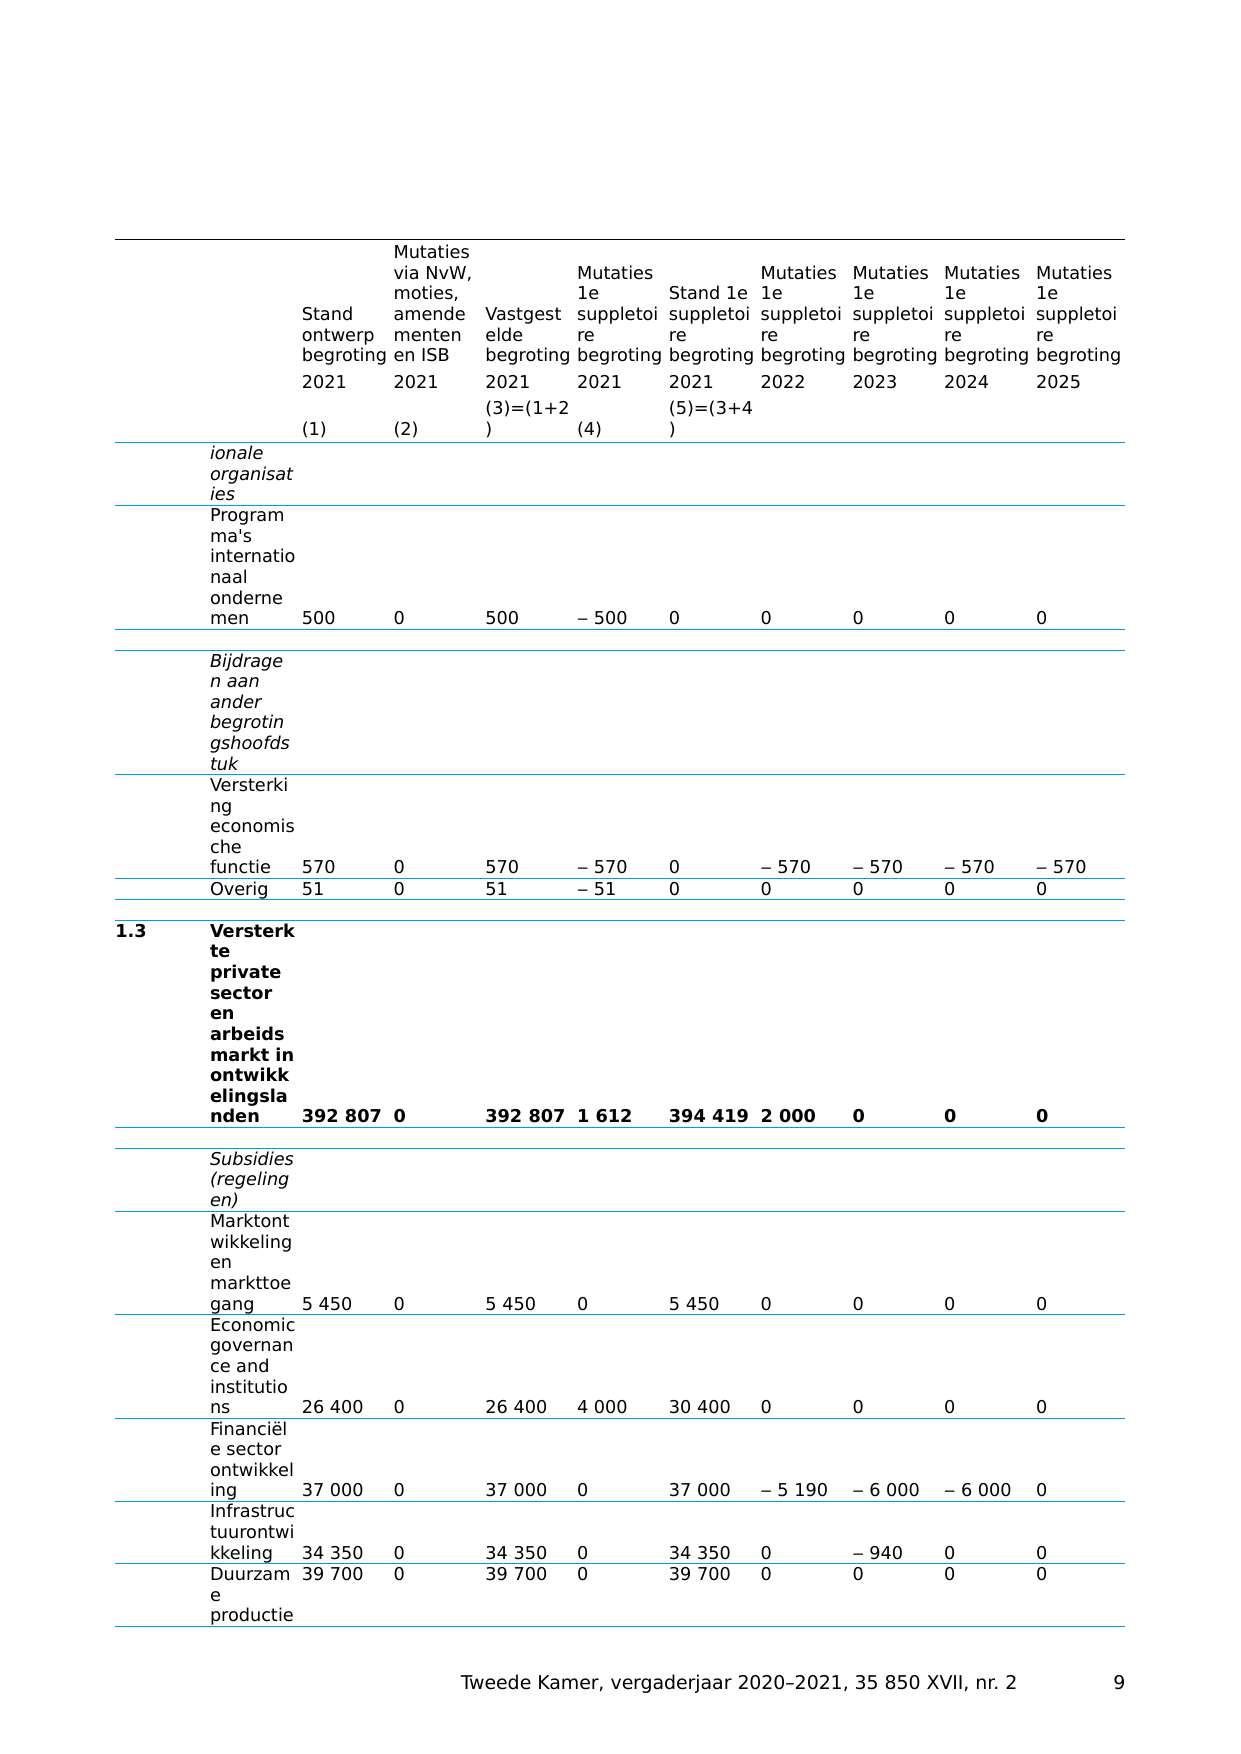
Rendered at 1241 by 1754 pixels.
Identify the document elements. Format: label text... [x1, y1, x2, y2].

table_cell 26 400 [299, 1315, 390, 1418]
table_cell [115, 900, 207, 920]
table_cell [574, 1149, 666, 1211]
table_cell Mutaties 1e suppletoire begroting [849, 240, 941, 369]
table_cell [758, 1149, 849, 1211]
table_cell ‒ 570 [758, 775, 849, 878]
table_cell Stand ontwerp begroting [299, 240, 390, 369]
table_cell [574, 630, 666, 650]
table_cell Versterkte private sector en arbeidsmarkt in ontwikkelingslanden [207, 921, 299, 1127]
table_cell [849, 1128, 941, 1148]
table_cell [115, 775, 207, 878]
table_cell 0 [390, 879, 482, 899]
table_cell [207, 1128, 299, 1148]
table_cell Infrastructuurontwikkeling [207, 1502, 299, 1563]
table_cell 0 [390, 506, 482, 629]
table_cell Mutaties 1e suppletoire begroting [758, 240, 849, 369]
table_cell 0 [941, 879, 1033, 899]
table_cell ‒ 500 [574, 506, 666, 629]
table_cell ‒ 940 [849, 1502, 941, 1563]
table_cell 0 [1033, 1564, 1125, 1626]
table_cell Stand 1e suppletoire begroting [666, 240, 757, 369]
table_cell [1033, 1128, 1125, 1148]
table_cell [758, 395, 849, 442]
table_cell 34 350 [666, 1502, 757, 1563]
table_cell [115, 1149, 207, 1211]
table_cell Mutaties 1e suppletoire begroting [1033, 240, 1125, 369]
table_cell 2022 [758, 369, 849, 395]
table_cell 570 [299, 775, 390, 878]
table_cell 0 [849, 506, 941, 629]
table_cell 26 400 [482, 1315, 574, 1418]
table_cell 34 350 [299, 1502, 390, 1563]
table_cell 500 [299, 506, 390, 629]
table_cell 392 807 [299, 921, 390, 1127]
table_cell Programma's internationaal ondernemen [207, 506, 299, 629]
table_cell [941, 1149, 1033, 1211]
table_cell 5 450 [666, 1212, 757, 1314]
table_cell [482, 630, 574, 650]
table_cell [115, 369, 207, 395]
table_cell 0 [941, 506, 1033, 629]
table_cell ‒ 51 [574, 879, 666, 899]
table_cell Mutaties 1e suppletoire begroting [941, 240, 1033, 369]
table_cell 0 [574, 1564, 666, 1626]
table_cell 1.3 [115, 921, 207, 1127]
table_cell 37 000 [666, 1419, 757, 1501]
table_cell [666, 1149, 757, 1211]
table_cell [1033, 651, 1125, 774]
table_cell [666, 630, 757, 650]
table_cell ‒ 570 [574, 775, 666, 878]
table_cell [574, 900, 666, 920]
table_cell [482, 900, 574, 920]
table_cell ‒ 570 [941, 775, 1033, 878]
table_cell ‒ 570 [1033, 775, 1125, 878]
table_cell 0 [390, 1212, 482, 1314]
table_cell 51 [299, 879, 390, 899]
table_cell [1033, 443, 1125, 505]
table_cell ionale organisaties [207, 443, 299, 505]
table_cell 0 [758, 1502, 849, 1563]
table_cell [482, 651, 574, 774]
table_cell [390, 1149, 482, 1211]
table_cell (2) [390, 395, 482, 442]
table_cell [941, 630, 1033, 650]
table_cell Vastgestelde begroting [482, 240, 574, 369]
table_cell 394 419 [666, 921, 757, 1127]
table_cell [299, 1128, 390, 1148]
table_cell [1033, 1149, 1125, 1211]
table_cell 39 700 [299, 1564, 390, 1626]
table_cell [666, 1128, 757, 1148]
table_cell [482, 443, 574, 505]
table_cell 0 [574, 1212, 666, 1314]
table_cell [115, 443, 207, 505]
table_cell [482, 1128, 574, 1148]
table_cell 0 [941, 921, 1033, 1127]
table_cell Versterking economische functie [207, 775, 299, 878]
table_cell 0 [849, 1212, 941, 1314]
table_cell 0 [758, 879, 849, 899]
table_cell 2021 [574, 369, 666, 395]
table_cell 0 [1033, 1502, 1125, 1563]
table_cell (3)=(1+2) [482, 395, 574, 442]
table_cell Mutaties via NvW, moties, amendementen en ISB [390, 240, 482, 369]
table_cell 0 [941, 1564, 1033, 1626]
table_cell Overig [207, 879, 299, 899]
table_cell (4) [574, 395, 666, 442]
table_cell 0 [758, 1315, 849, 1418]
table_cell 5 450 [299, 1212, 390, 1314]
table_cell 1 612 [574, 921, 666, 1127]
table_cell 0 [1033, 1419, 1125, 1501]
table_cell [115, 1128, 207, 1148]
table_cell [299, 443, 390, 505]
table_cell 0 [390, 1564, 482, 1626]
table_cell 0 [666, 775, 757, 878]
table_cell 37 000 [299, 1419, 390, 1501]
table_cell [207, 369, 299, 395]
table_cell ‒ 570 [849, 775, 941, 878]
table_cell [758, 1128, 849, 1148]
table_cell [115, 506, 207, 629]
table_cell [207, 630, 299, 650]
table_cell 34 350 [482, 1502, 574, 1563]
table_cell [941, 900, 1033, 920]
table_cell 0 [941, 1315, 1033, 1418]
table_cell [482, 1149, 574, 1211]
table_cell [1033, 395, 1125, 442]
table_cell 2021 [482, 369, 574, 395]
table_cell [849, 630, 941, 650]
table_cell ‒ 5 190 [758, 1419, 849, 1501]
table_cell [849, 443, 941, 505]
table_cell 30 400 [666, 1315, 757, 1418]
table_cell Mutaties 1e suppletoire begroting [574, 240, 666, 369]
table_cell 2025 [1033, 369, 1125, 395]
table_cell [1033, 900, 1125, 920]
table_cell Marktontwikkeling en markttoegang [207, 1212, 299, 1314]
table_cell 0 [390, 1315, 482, 1418]
table_cell Bijdragen aan ander begrotingshoofdstuk [207, 651, 299, 774]
table_cell [115, 1315, 207, 1418]
table_cell 2021 [299, 369, 390, 395]
table_cell [115, 1564, 207, 1626]
table_cell Financiële sector ontwikkeling [207, 1419, 299, 1501]
table_cell [849, 1149, 941, 1211]
table_cell 0 [849, 879, 941, 899]
table_cell [115, 879, 207, 899]
table_cell [849, 900, 941, 920]
table_cell [390, 900, 482, 920]
table_cell 0 [574, 1419, 666, 1501]
table_cell [390, 1128, 482, 1148]
table_cell [299, 1149, 390, 1211]
table_cell 0 [758, 506, 849, 629]
table_cell [115, 1502, 207, 1563]
table_cell 0 [849, 1564, 941, 1626]
table_cell 4 000 [574, 1315, 666, 1418]
table_cell [299, 630, 390, 650]
table_cell 0 [1033, 879, 1125, 899]
table_cell 2023 [849, 369, 941, 395]
table_cell Economic governance and institutions [207, 1315, 299, 1418]
table_cell 37 000 [482, 1419, 574, 1501]
table_cell [574, 651, 666, 774]
table_cell 0 [1033, 506, 1125, 629]
table_cell [574, 443, 666, 505]
table_cell 0 [758, 1564, 849, 1626]
table_cell [666, 443, 757, 505]
table_cell 2021 [666, 369, 757, 395]
table_cell 2024 [941, 369, 1033, 395]
table_cell [390, 651, 482, 774]
table_cell [115, 240, 207, 369]
table_cell 0 [666, 506, 757, 629]
table_cell [941, 651, 1033, 774]
table_cell 0 [941, 1212, 1033, 1314]
table_cell 0 [849, 921, 941, 1127]
table_cell (1) [299, 395, 390, 442]
table_cell [941, 1128, 1033, 1148]
table_cell 2 000 [758, 921, 849, 1127]
table_cell 0 [941, 1502, 1033, 1563]
table_cell [115, 1419, 207, 1501]
table_cell [1033, 630, 1125, 650]
table_cell [115, 630, 207, 650]
table_cell [758, 900, 849, 920]
table_cell 570 [482, 775, 574, 878]
table_cell 0 [390, 921, 482, 1127]
table_cell Subsidies (regelingen) [207, 1149, 299, 1211]
table_cell [849, 395, 941, 442]
table_cell [941, 443, 1033, 505]
table_cell [115, 395, 207, 442]
table_cell [666, 651, 757, 774]
table_cell [207, 900, 299, 920]
table_cell 5 450 [482, 1212, 574, 1314]
table_cell [299, 900, 390, 920]
table_cell Duurzame productie [207, 1564, 299, 1626]
table_cell [115, 651, 207, 774]
table_cell 0 [1033, 921, 1125, 1127]
table_cell [207, 240, 299, 369]
table_header Tabel 4 Budgettaire gevolgen van beleid artikel 1 Duurzame economische ontwikkling, handel en investeringen (eerste suppletoire begroting) (bedragen x € 1.000) [115, 191, 1125, 239]
table_cell [574, 1128, 666, 1148]
table_cell 500 [482, 506, 574, 629]
table_cell 0 [849, 1315, 941, 1418]
table_cell 0 [758, 1212, 849, 1314]
table_cell [758, 630, 849, 650]
table_cell 0 [390, 775, 482, 878]
table_cell 0 [666, 879, 757, 899]
table_cell 0 [574, 1502, 666, 1563]
table_cell [758, 651, 849, 774]
table_cell [666, 900, 757, 920]
table_cell ‒ 6 000 [849, 1419, 941, 1501]
table_cell [207, 395, 299, 442]
table_cell 2021 [390, 369, 482, 395]
table_cell 39 700 [482, 1564, 574, 1626]
table_cell [941, 395, 1033, 442]
table_cell ‒ 6 000 [941, 1419, 1033, 1501]
table_cell [115, 1212, 207, 1314]
table_cell [299, 651, 390, 774]
table_cell [758, 443, 849, 505]
table_cell 0 [390, 1502, 482, 1563]
table_cell [390, 630, 482, 650]
table_cell [390, 443, 482, 505]
table_cell [849, 651, 941, 774]
table_cell (5)=(3+4) [666, 395, 757, 442]
table_cell 0 [390, 1419, 482, 1501]
table_cell 392 807 [482, 921, 574, 1127]
table_cell 51 [482, 879, 574, 899]
table_cell 39 700 [666, 1564, 757, 1626]
table_cell 0 [1033, 1315, 1125, 1418]
table_cell 0 [1033, 1212, 1125, 1314]
